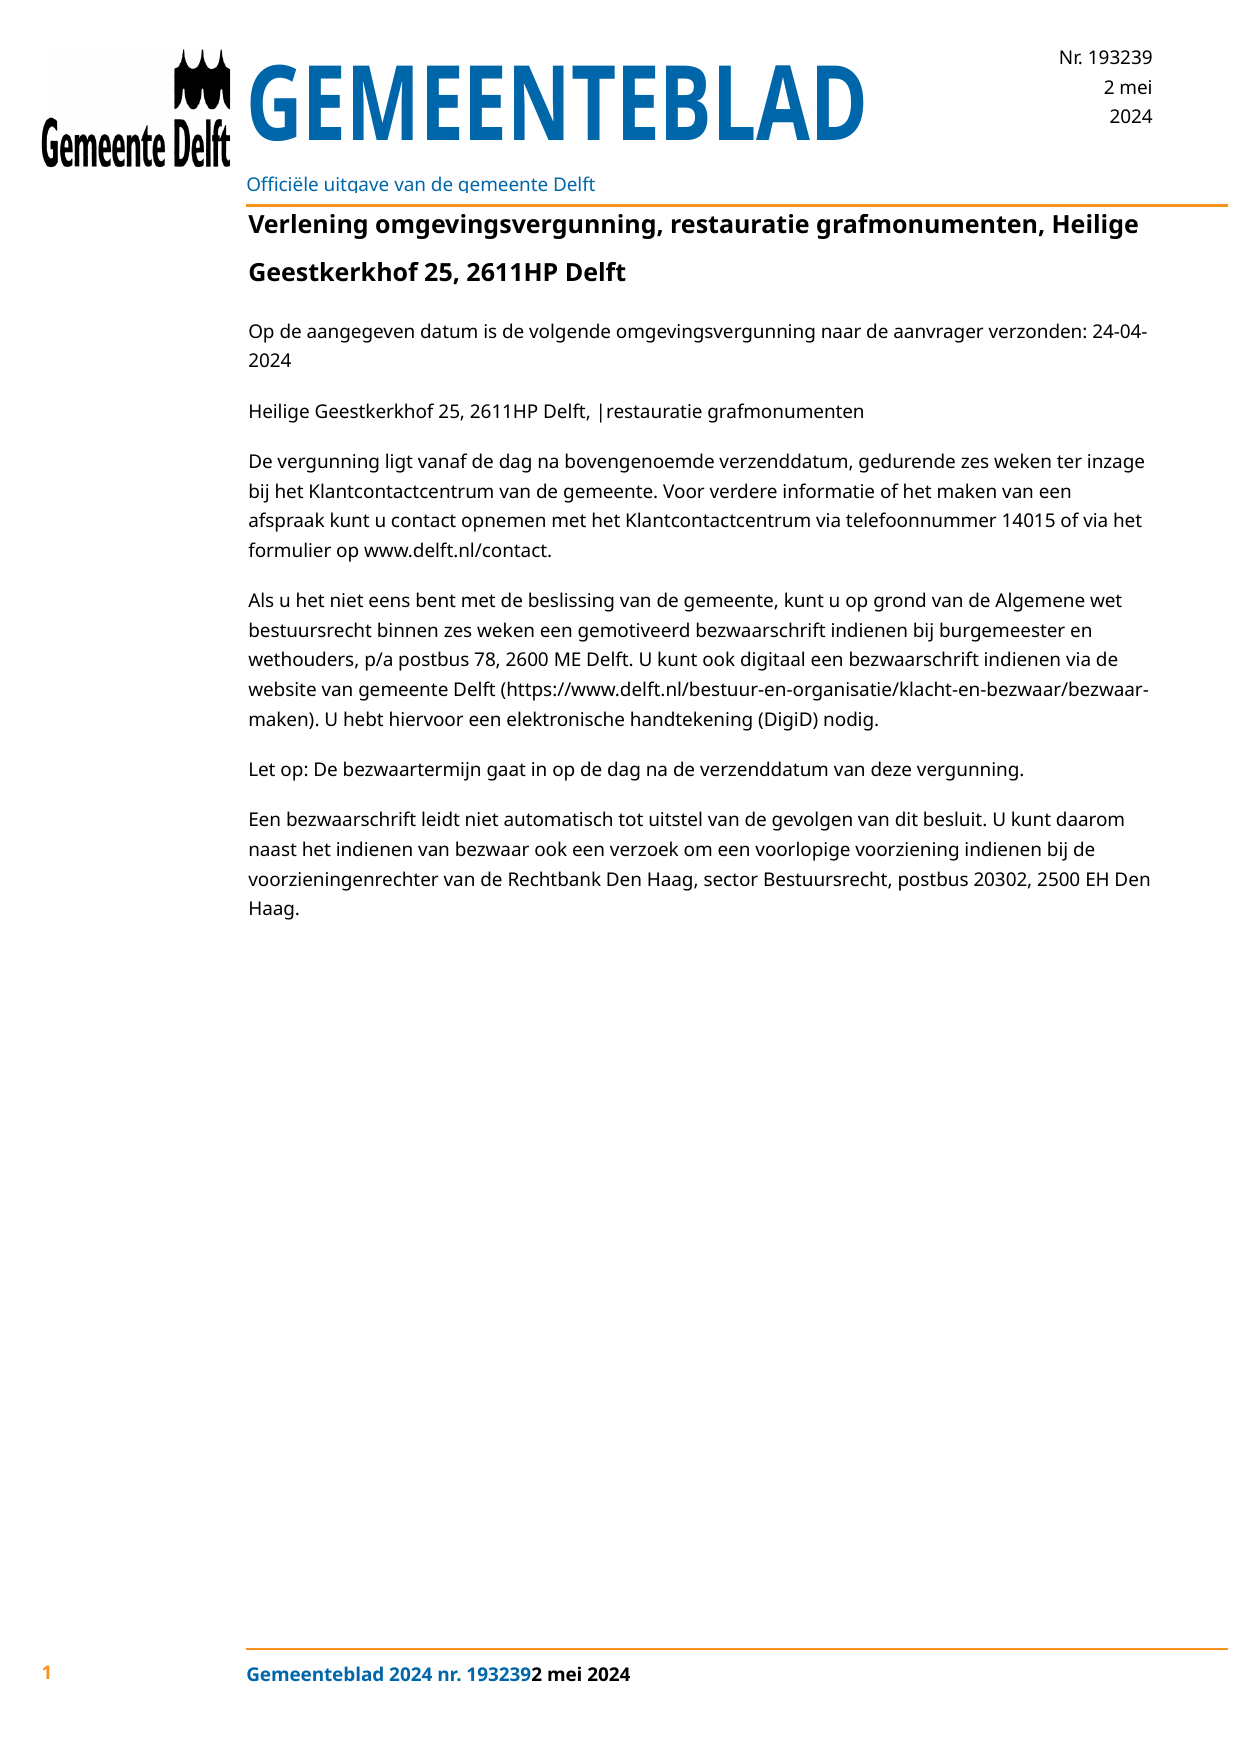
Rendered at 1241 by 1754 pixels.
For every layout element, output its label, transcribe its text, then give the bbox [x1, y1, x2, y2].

text De vergunning ligt vanaf de dag na bovengenoemde verzenddatum, gedurende zes weken ter inzage bij het Klantcontactcentrum van de gemeente. Voor verdere informatie of het maken van een afspraak kunt u contact opnemen met het Klantcontactcentrum via telefoonnummer 14015 of via het formulier op www.delft.nl/contact. [248, 448, 1152, 563]
text Let op: De bezwaartermijn gaat in op de dag na de verzenddatum van deze vergunning. [248, 756, 1152, 782]
text Verlening omgevingsvergunning, restauratie grafmonumenten, Heilige Geestkerkhof 25, 2611HP Delft [248, 207, 1152, 288]
picture [41, 47, 231, 172]
text Op de aangegeven datum is de volgende omgevingsvergunning naar de aanvrager verzonden: 24-04-2024 [248, 318, 1152, 373]
text Heilige Geestkerkhof 25, 2611HP Delft, |restauratie grafmonumenten [248, 398, 1152, 424]
text Een bezwaarschrift leidt niet automatisch tot uitstel van de gevolgen van dit besluit. U kunt daarom naast het indienen van bezwaar ook een verzoek om een voorlopige voorziening indienen bij de voorzieningenrechter van de Rechtbank Den Haag, sector Bestuursrecht, postbus 20302, 2500 EH Den Haag. [248, 807, 1152, 921]
text Als u het niet eens bent met de beslissing van de gemeente, kunt u op grond van de Algemene wet bestuursrecht binnen zes weken een gemotiveerd bezwaarschrift indienen bij burgemeester en wethouders, p/a postbus 78, 2600 ME Delft. U kunt ook digitaal een bezwaarschrift indienen via de website van gemeente Delft (https://www.delft.nl/bestuur-en-organisatie/klacht-en-bezwaar/bezwaar-maken). U hebt hiervoor een elektronische handtekening (DigiD) nodig. [248, 587, 1152, 732]
